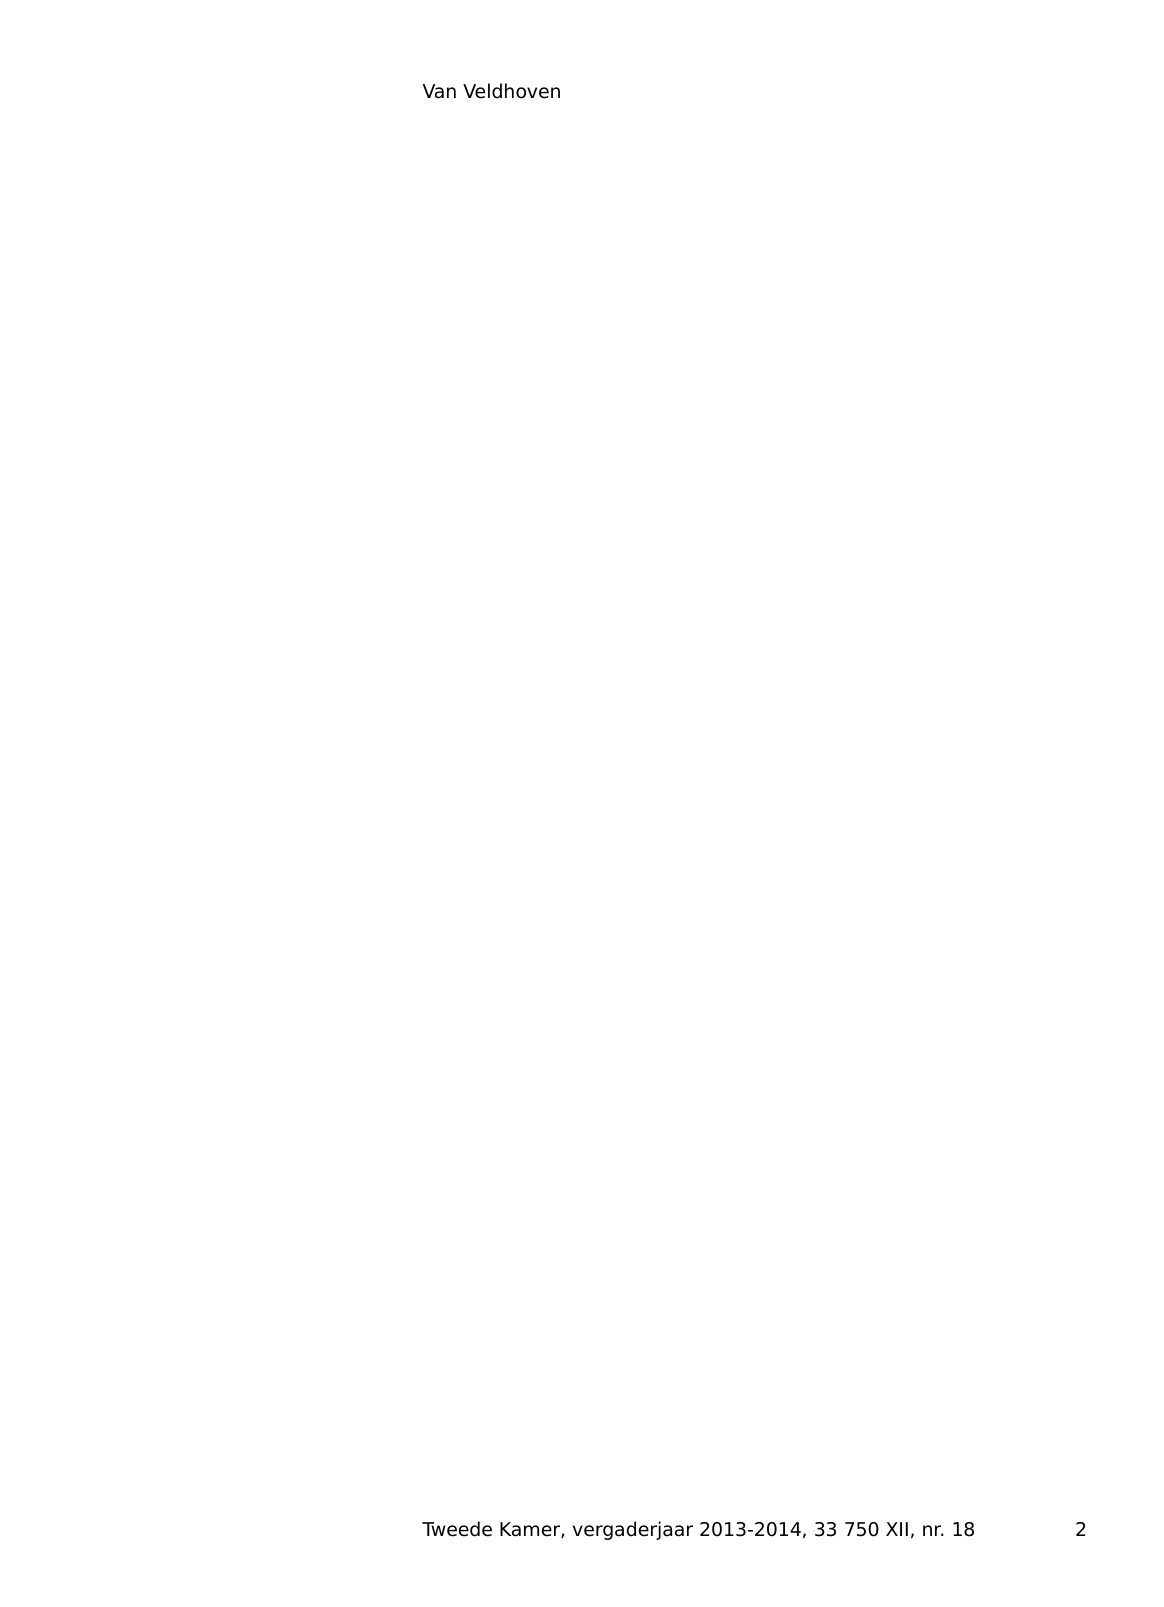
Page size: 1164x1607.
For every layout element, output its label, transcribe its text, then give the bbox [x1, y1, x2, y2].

text Van Veldhoven [422, 59, 1087, 103]
